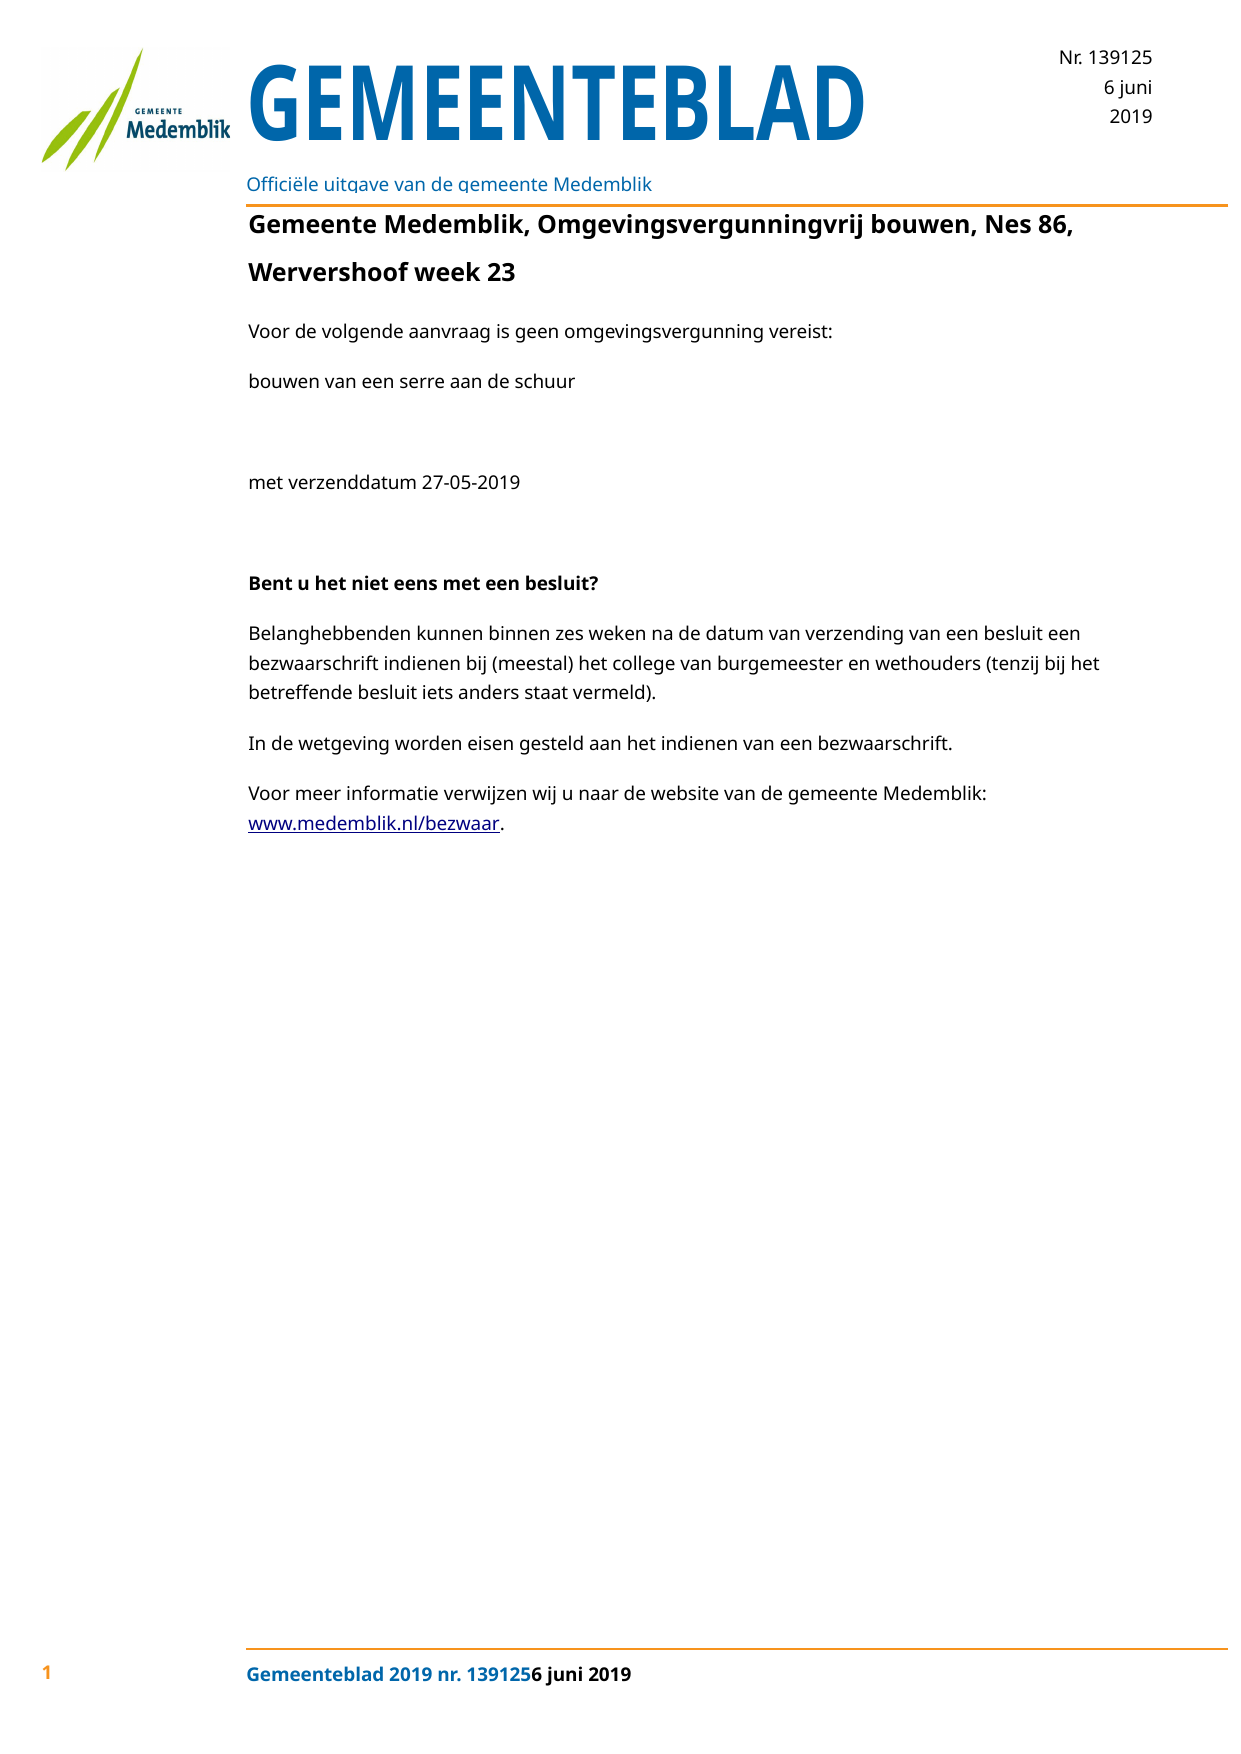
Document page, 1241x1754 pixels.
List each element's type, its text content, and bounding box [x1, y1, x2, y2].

text Gemeente Medemblik, Omgevingsvergunningvrij bouwen, Nes 86, Wervershoof week 23 [248, 207, 1152, 288]
text Voor de volgende aanvraag is geen omgevingsvergunning vereist: [248, 318, 1152, 344]
text Belanghebbenden kunnen binnen zes weken na de datum van verzending van een besluit een bezwaarschrift indienen bij (meestal) het college van burgemeester en wethouders (tenzij bij het betreffende besluit iets anders staat vermeld). [248, 620, 1152, 705]
text bouwen van een serre aan de schuur [248, 368, 1152, 394]
text Bent u het niet eens met een besluit? [248, 570, 1152, 596]
text In de wetgeving worden eisen gesteld aan het indienen van een bezwaarschrift. [248, 730, 1152, 756]
text met verzenddatum 27-05-2019 [248, 469, 1152, 495]
text Voor meer informatie verwijzen wij u naar de website van de gemeente Medemblik: www.medemblik.nl/bezwaar. [248, 780, 1152, 836]
picture [41, 47, 231, 172]
